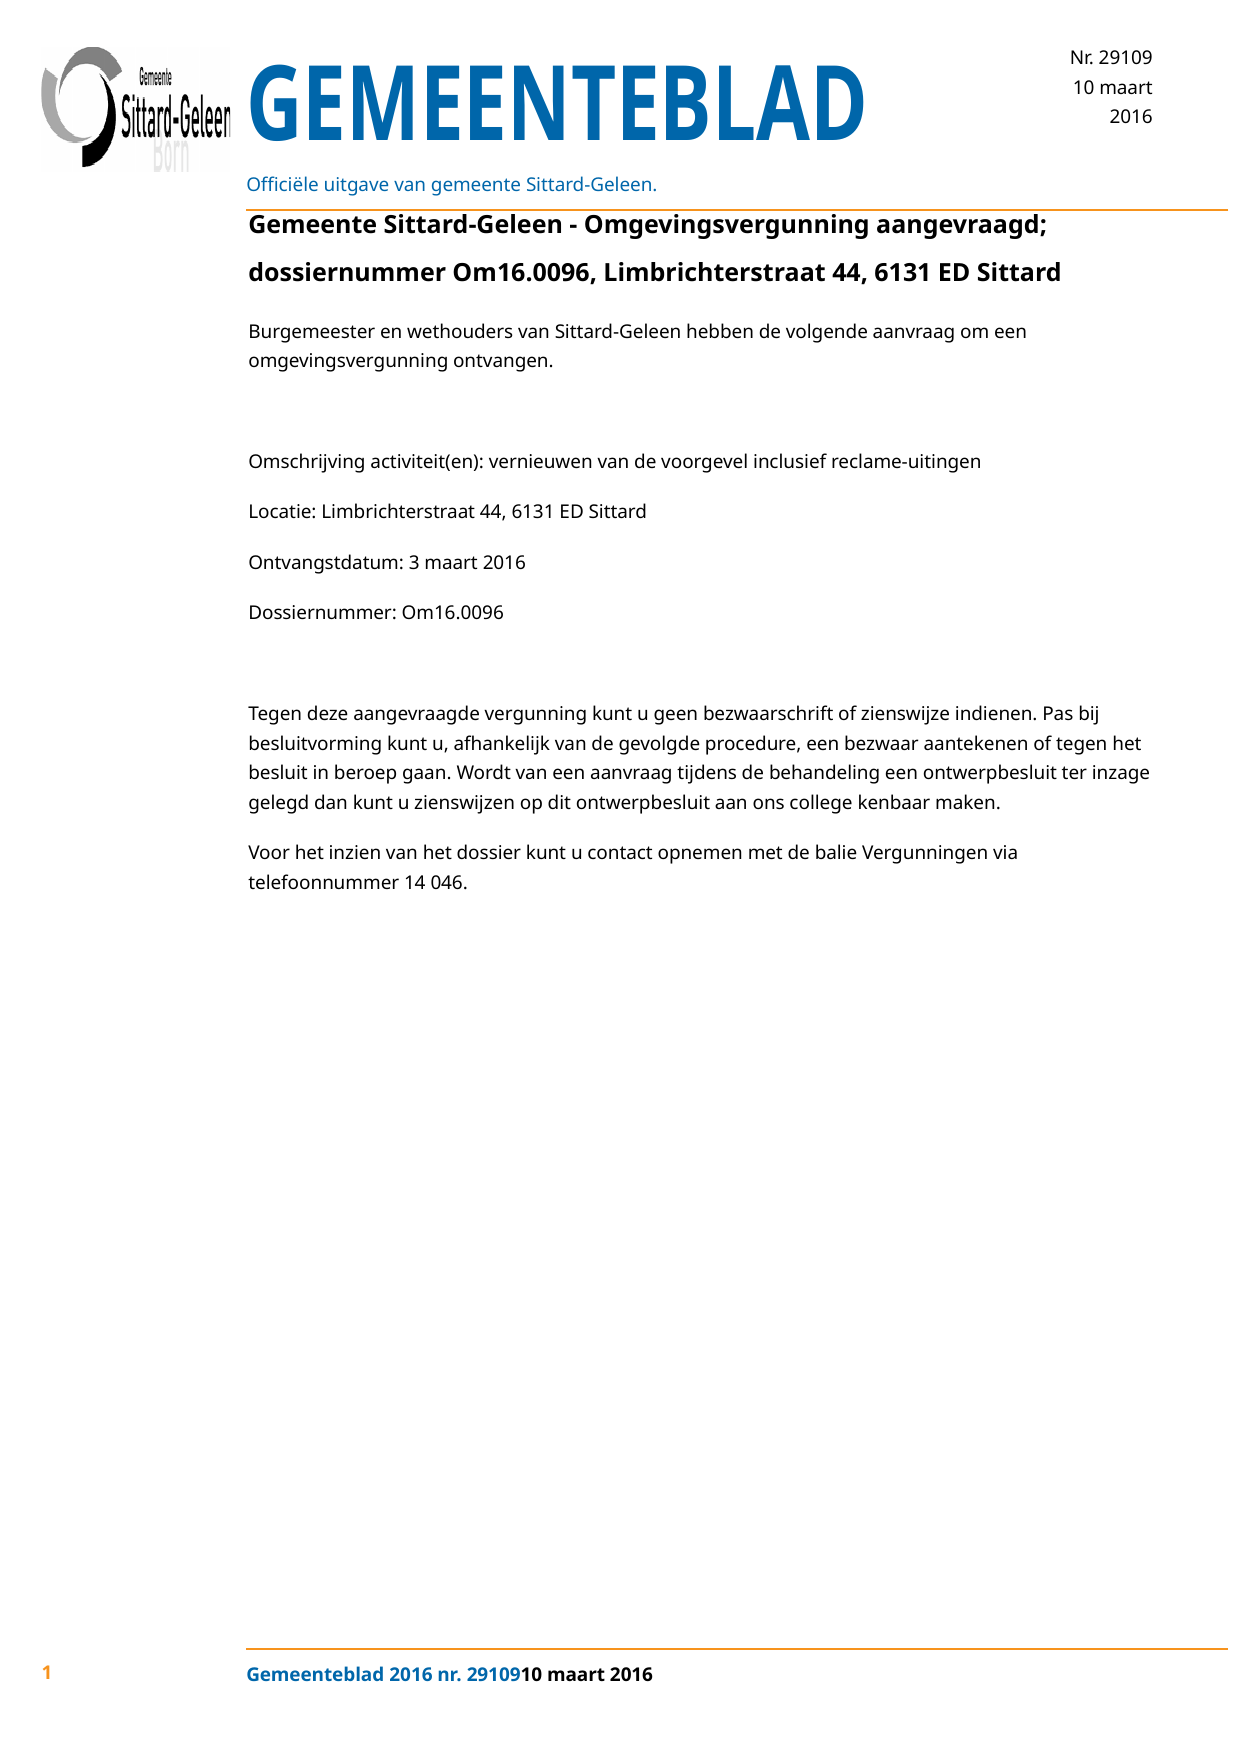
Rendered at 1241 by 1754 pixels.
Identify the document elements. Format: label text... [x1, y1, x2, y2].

text Tegen deze aangevraagde vergunning kunt u geen bezwaarschrift of zienswijze indienen. Pas bij besluitvorming kunt u, afhankelijk van de gevolgde procedure, een bezwaar aantekenen of tegen het besluit in beroep gaan. Wordt van een aanvraag tijdens de behandeling een ontwerpbesluit ter inzage gelegd dan kunt u zienswijzen op dit ontwerpbesluit aan ons college kenbaar maken. [248, 700, 1152, 815]
text Locatie: Limbrichterstraat 44, 6131 ED Sittard [248, 499, 1152, 524]
text Burgemeester en wethouders van Sittard-Geleen hebben de volgende aanvraag om een omgevingsvergunning ontvangen. [248, 318, 1152, 373]
text Ontvangstdatum: 3 maart 2016 [248, 549, 1152, 575]
text Dossiernummer: Om16.0096 [248, 599, 1152, 625]
picture [41, 47, 231, 172]
text Gemeente Sittard-Geleen - Omgevingsvergunning aangevraagd; dossiernummer Om16.0096, Limbrichterstraat 44, 6131 ED Sittard [248, 211, 1152, 288]
text Omschrijving activiteit(en): vernieuwen van de voorgevel inclusief reclame-uitingen [248, 448, 1152, 474]
text Voor het inzien van het dossier kunt u contact opnemen met de balie Vergunningen via telefoonnummer 14 046. [248, 839, 1152, 895]
